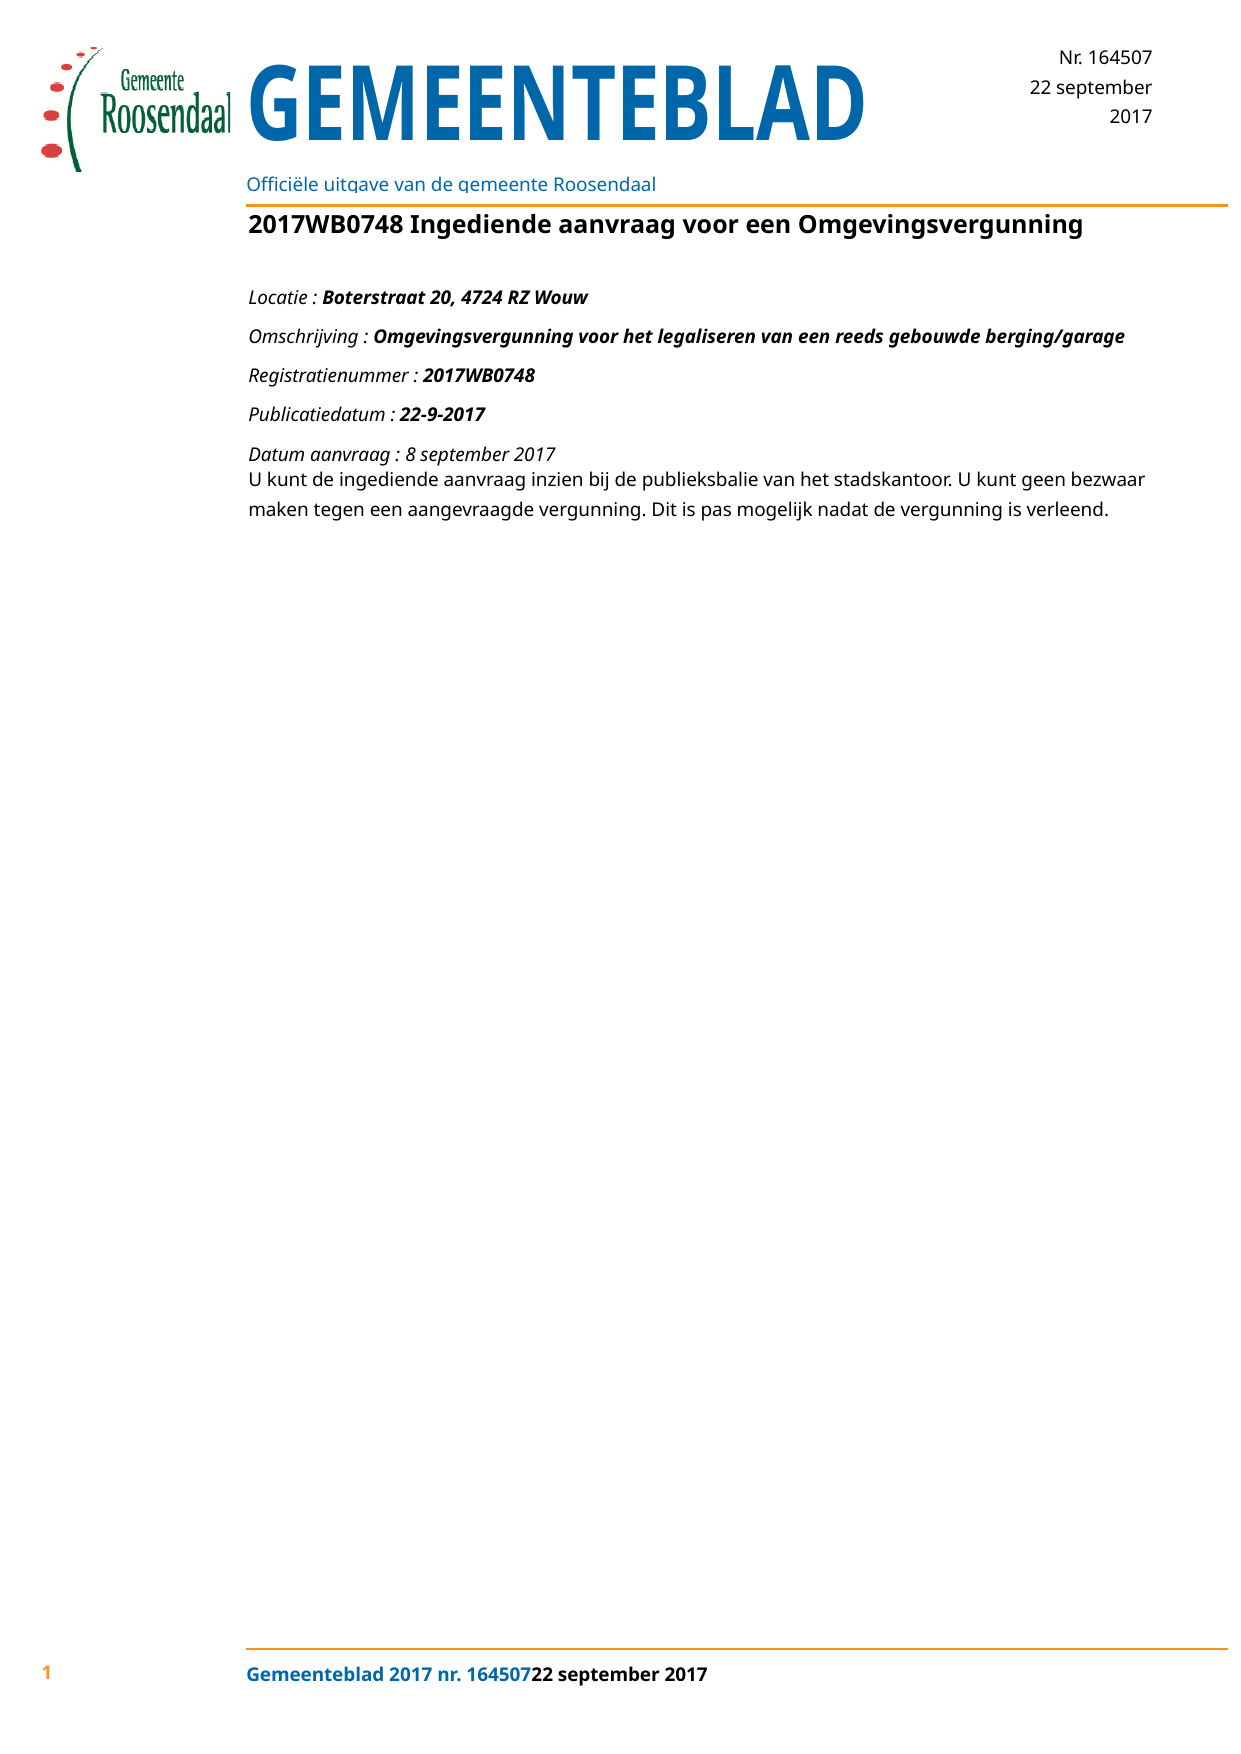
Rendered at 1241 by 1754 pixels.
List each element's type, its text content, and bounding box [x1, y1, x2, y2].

text Registratienummer : 2017WB0748 [248, 362, 1152, 388]
text Publicatiedatum : 22-9-2017 [248, 402, 1152, 427]
text Locatie : Boterstraat 20, 4724 RZ Wouw [248, 284, 1152, 309]
text U kunt de ingediende aanvraag inzien bij de publieksbalie van het stadskantoor. U kunt geen bezwaar maken tegen een aangevraagde vergunning. Dit is pas mogelijk nadat de vergunning is verleend. [248, 467, 1152, 522]
picture [41, 47, 231, 172]
text 2017WB0748 Ingediende aanvraag voor een Omgevingsvergunning [248, 207, 1152, 241]
text Datum aanvraag : 8 september 2017 [248, 441, 1152, 467]
text Omschrijving : Omgevingsvergunning voor het legaliseren van een reeds gebouwde berging/garage [248, 323, 1152, 349]
